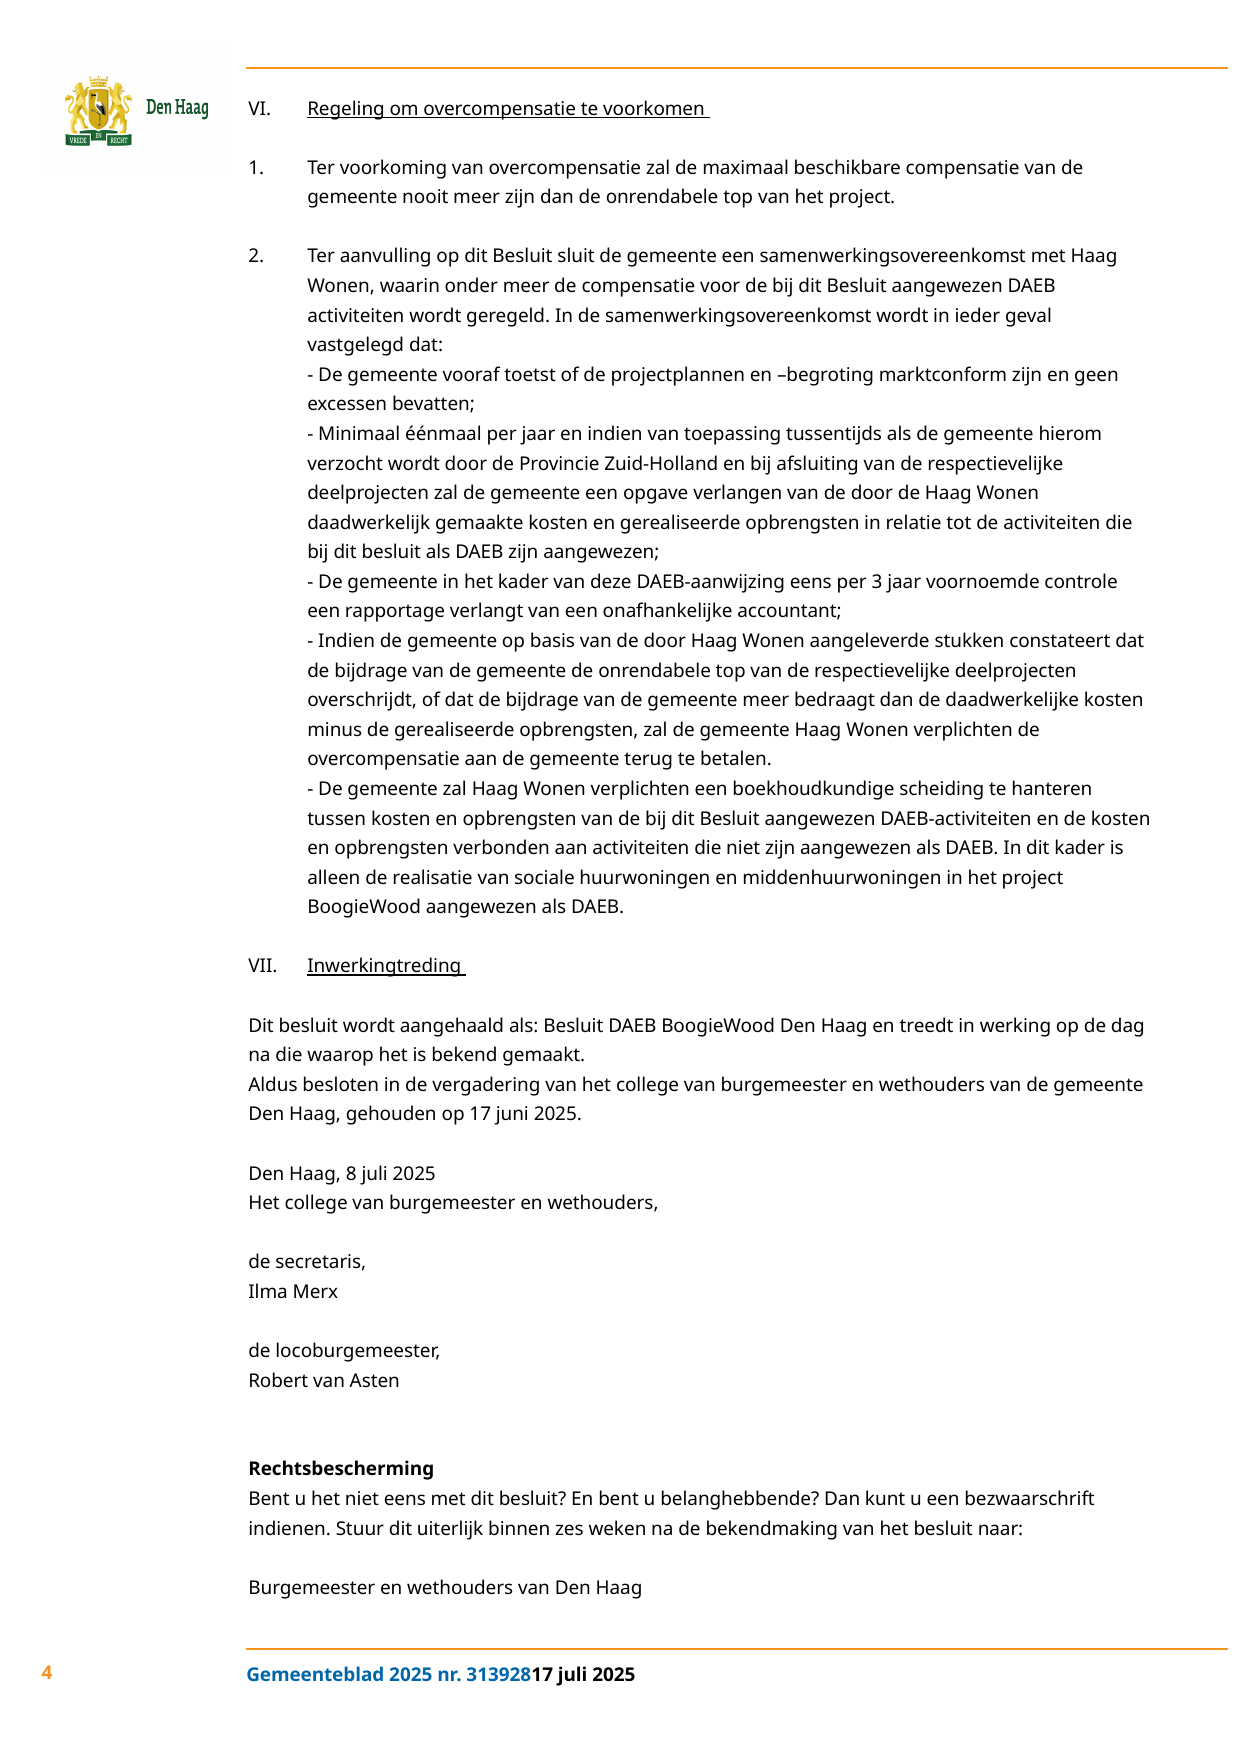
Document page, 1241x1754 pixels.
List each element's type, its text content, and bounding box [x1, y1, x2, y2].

picture [41, 47, 231, 172]
list Ter aanvulling op dit Besluit sluit de gemeente een samenwerkingsovereenkomst met Haag Wonen, waarin onder meer de compensatie voor de bij dit Besluit aangewezen DAEB activiteiten wordt geregeld. In de samenwerkingsovereenkomst wordt in ieder geval vastgelegd dat: [248, 243, 1152, 357]
text de locoburgemeester, [248, 1337, 1152, 1363]
text Het college van burgemeester en wethouders, [248, 1189, 1152, 1215]
text Robert van Asten [248, 1367, 1152, 1393]
list Inwerkingtreding [248, 953, 1152, 978]
text Rechtsbescherming [248, 1456, 1152, 1481]
list - De gemeente in het kader van deze DAEB-aanwijzing eens per 3 jaar voornoemde controle een rapportage verlangt van een onafhankelijke accountant; [248, 568, 1152, 623]
list - De gemeente zal Haag Wonen verplichten een boekhoudkundige scheiding te hanteren tussen kosten en opbrengsten van de bij dit Besluit aangewezen DAEB-activiteiten en de kosten en opbrengsten verbonden aan activiteiten die niet zijn aangewezen als DAEB. In dit kader is alleen de realisatie van sociale huurwoningen en middenhuurwoningen in het project BoogieWood aangewezen als DAEB. [248, 775, 1152, 919]
text de secretaris, [248, 1248, 1152, 1274]
list Ter voorkoming van overcompensatie zal de maximaal beschikbare compensatie van de gemeente nooit meer zijn dan de onrendabele top van het project. [248, 154, 1152, 209]
list - De gemeente vooraf toetst of de projectplannen en –begroting marktconform zijn en geen excessen bevatten; [248, 361, 1152, 416]
text Bent u het niet eens met dit besluit? En bent u belanghebbende? Dan kunt u een bezwaarschrift indienen. Stuur dit uiterlijk binnen zes weken na de bekendmaking van het besluit naar: [248, 1485, 1152, 1541]
text Dit besluit wordt aangehaald als: Besluit DAEB BoogieWood Den Haag en treedt in werking op de dag na die waarop het is bekend gemaakt. [248, 1012, 1152, 1067]
text Aldus besloten in de vergadering van het college van burgemeester en wethouders van de gemeente Den Haag, gehouden op 17 juni 2025. [248, 1071, 1152, 1126]
list - Minimaal éénmaal per jaar en indien van toepassing tussentijds als de gemeente hierom verzocht wordt door de Provincie Zuid-Holland en bij afsluiting van de respectievelijke deelprojecten zal de gemeente een opgave verlangen van de door de Haag Wonen daadwerkelijk gemaakte kosten en gerealiseerde opbrengsten in relatie tot de activiteiten die bij dit besluit als DAEB zijn aangewezen; [248, 420, 1152, 564]
text Den Haag, 8 juli 2025 [248, 1160, 1152, 1186]
list Regeling om overcompensatie te voorkomen [248, 95, 1152, 121]
text Burgemeester en wethouders van Den Haag [248, 1574, 1152, 1600]
list - Indien de gemeente op basis van de door Haag Wonen aangeleverde stukken constateert dat de bijdrage van de gemeente de onrendabele top van de respectievelijke deelprojecten overschrijdt, of dat de bijdrage van de gemeente meer bedraagt dan de daadwerkelijke kosten minus de gerealiseerde opbrengsten, zal de gemeente Haag Wonen verplichten de overcompensatie aan de gemeente terug te betalen. [248, 627, 1152, 771]
text Ilma Merx [248, 1278, 1152, 1304]
